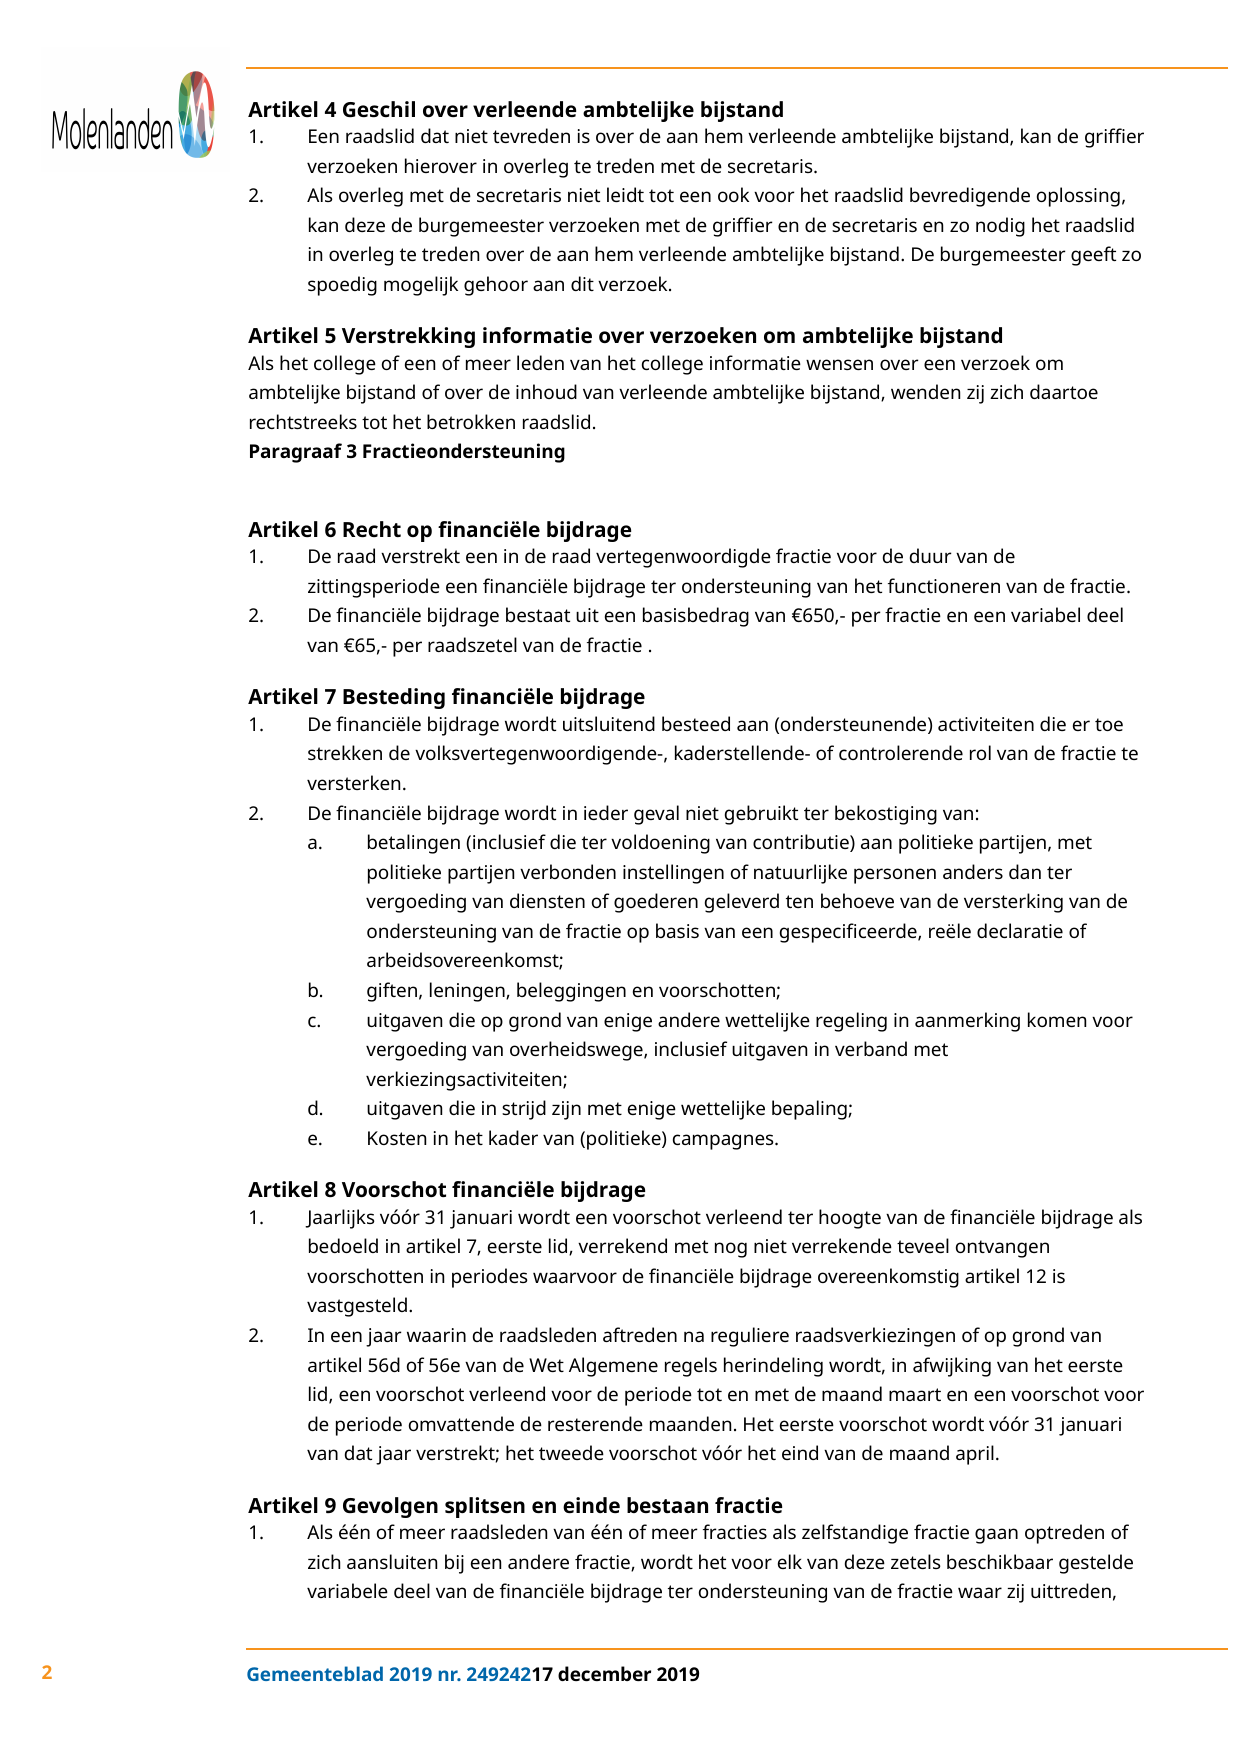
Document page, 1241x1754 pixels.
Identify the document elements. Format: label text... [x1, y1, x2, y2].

text Artikel 6 Recht op financiële bijdrage [248, 515, 1152, 543]
list giften, leningen, beleggingen en voorschotten; [307, 977, 1152, 1003]
list betalingen (inclusief die ter voldoening van contributie) aan politieke partijen, met politieke partijen verbonden instellingen of natuurlijke personen anders dan ter vergoeding van diensten of goederen geleverd ten behoeve van de versterking van de ondersteuning van de fractie op basis van een gespecificeerde, reële declaratie of arbeidsovereenkomst; [307, 829, 1152, 973]
list Kosten in het kader van (politieke) campagnes. [307, 1125, 1152, 1151]
text Artikel 4 Geschil over verleende ambtelijke bijstand [248, 95, 1152, 123]
list uitgaven die op grond van enige andere wettelijke regeling in aanmerking komen voor vergoeding van overheidswege, inclusief uitgaven in verband met verkiezingsactiviteiten; [307, 1007, 1152, 1092]
picture [41, 47, 231, 172]
list uitgaven die in strijd zijn met enige wettelijke bepaling; [307, 1096, 1152, 1121]
list De financiële bijdrage bestaat uit een basisbedrag van €650,- per fractie en een variabel deel van €65,- per raadszetel van de fractie . [248, 602, 1152, 658]
text Artikel 5 Verstrekking informatie over verzoeken om ambtelijke bijstand [248, 322, 1152, 350]
text Artikel 8 Voorschot financiële bijdrage [248, 1176, 1152, 1204]
list De raad verstrekt een in de raad vertegenwoordigde fractie voor de duur van de zittingsperiode een financiële bijdrage ter ondersteuning van het functioneren van de fractie. [248, 543, 1152, 599]
list De financiële bijdrage wordt in ieder geval niet gebruikt ter bekostiging van: [248, 800, 1152, 825]
text Artikel 7 Besteding financiële bijdrage [248, 682, 1152, 711]
list Jaarlijks vóór 31 januari wordt een voorschot verleend ter hoogte van de financiële bijdrage als bedoeld in artikel 7, eerste lid, verrekend met nog niet verrekende teveel ontvangen voorschotten in periodes waarvoor de financiële bijdrage overeenkomstig artikel 12 is vastgesteld. [248, 1204, 1152, 1318]
text Als het college of een of meer leden van het college informatie wensen over een verzoek om ambtelijke bijstand of over de inhoud van verleende ambtelijke bijstand, wenden zij zich daartoe rechtstreeks tot het betrokken raadslid. [248, 350, 1152, 435]
list In een jaar waarin de raadsleden aftreden na reguliere raadsverkiezingen of op grond van artikel 56d of 56e van de Wet Algemene regels herindeling wordt, in afwijking van het eerste lid, een voorschot verleend voor de periode tot en met de maand maart en een voorschot voor de periode omvattende de resterende maanden. Het eerste voorschot wordt vóór 31 januari van dat jaar verstrekt; het tweede voorschot vóór het eind van de maand april. [248, 1322, 1152, 1466]
list De financiële bijdrage wordt uitsluitend besteed aan (ondersteunende) activiteiten die er toe strekken de volksvertegenwoordigende-, kaderstellende- of controlerende rol van de fractie te versterken. [248, 711, 1152, 796]
text Paragraaf 3 Fractieondersteuning [248, 439, 1152, 464]
text Artikel 9 Gevolgen splitsen en einde bestaan fractie [248, 1491, 1152, 1519]
list Een raadslid dat niet tevreden is over de aan hem verleende ambtelijke bijstand, kan de griffier verzoeken hierover in overleg te treden met de secretaris. [248, 123, 1152, 178]
list Als overleg met de secretaris niet leidt tot een ook voor het raadslid bevredigende oplossing, kan deze de burgemeester verzoeken met de griffier en de secretaris en zo nodig het raadslid in overleg te treden over de aan hem verleende ambtelijke bijstand. De burgemeester geeft zo spoedig mogelijk gehoor aan dit verzoek. [248, 182, 1152, 297]
list Als één of meer raadsleden van één of meer fracties als zelfstandige fractie gaan optreden of zich aansluiten bij een andere fractie, wordt het voor elk van deze zetels beschikbaar gestelde variabele deel van de financiële bijdrage ter ondersteuning van de fractie waar zij uittreden, [248, 1519, 1152, 1604]
